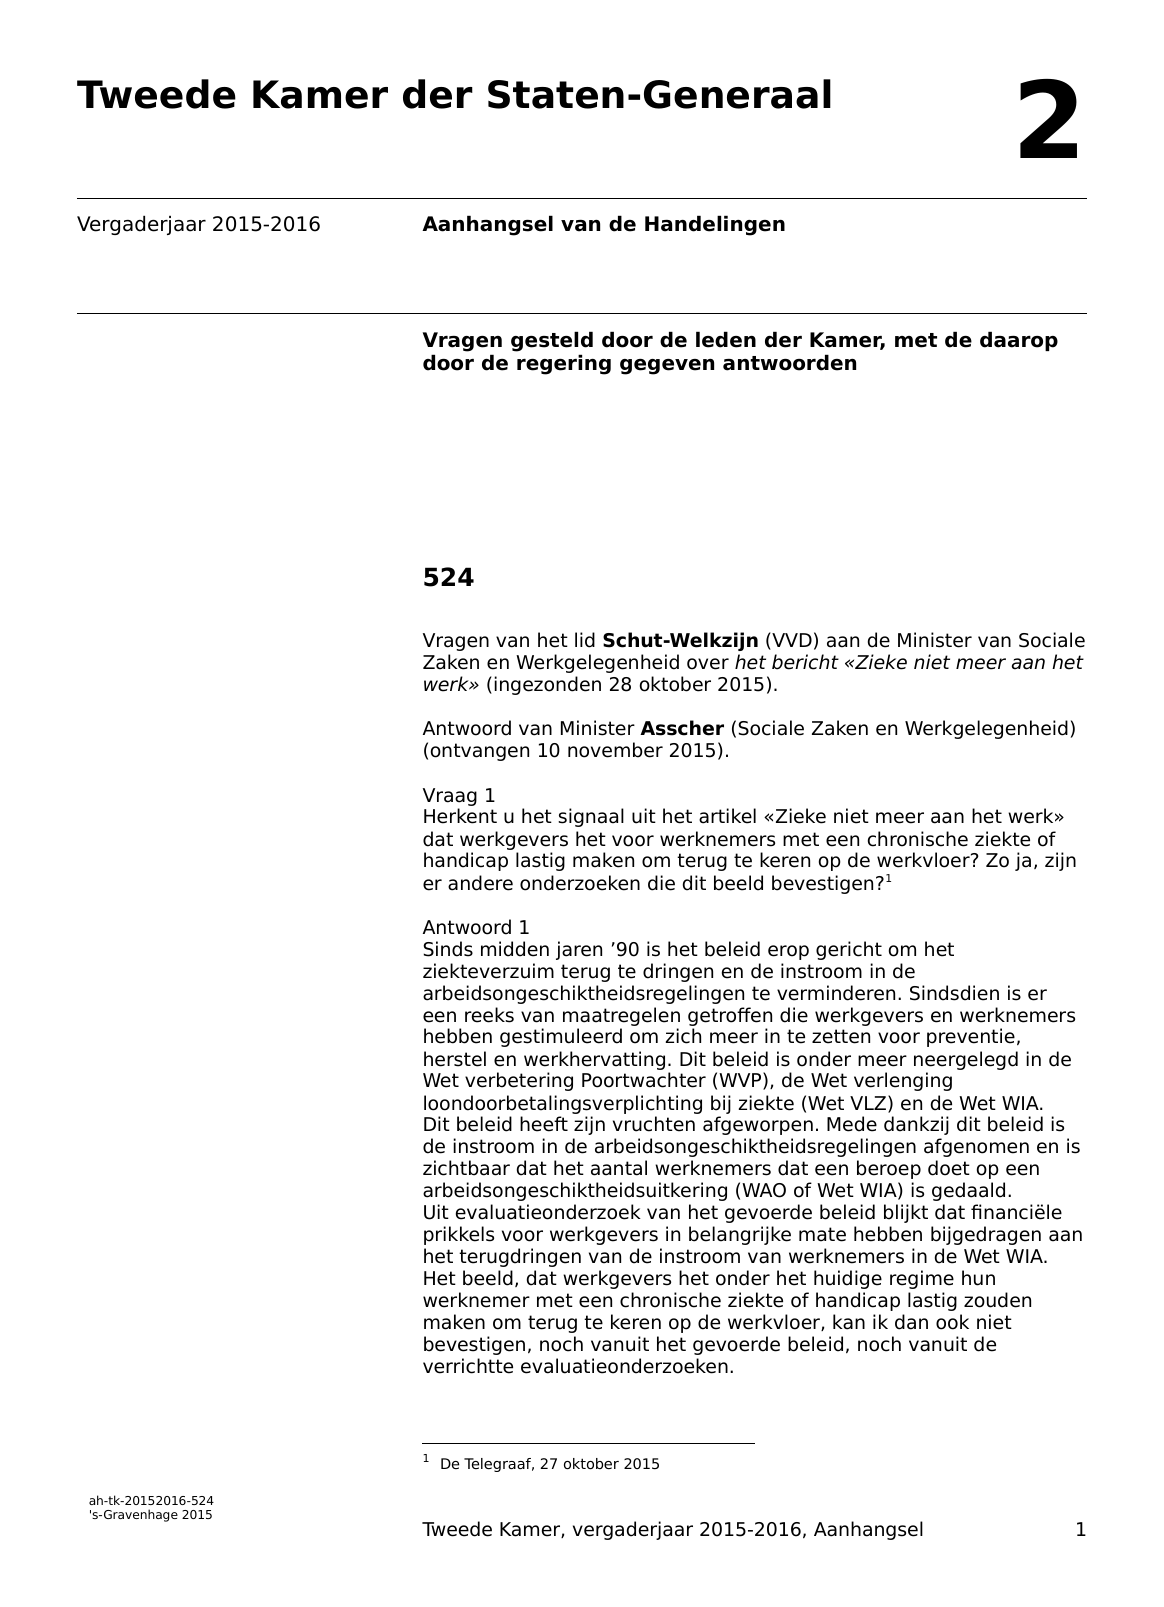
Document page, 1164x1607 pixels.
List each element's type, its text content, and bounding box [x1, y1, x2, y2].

text ah-tk-20152016-524 [88, 1494, 323, 1508]
table_cell [77, 314, 422, 375]
text Herkent u het signaal uit het artikel «Zieke niet meer aan het werk» dat werkgevers het voor werknemers met een chronische ziekte of handicap lastig maken om terug te keren op de werkvloer? Zo ja, zijn er andere onderzoeken die dit beeld bevestigen? [422, 806, 1087, 894]
text De Telegraaf, 27 oktober 2015 [422, 1452, 1087, 1474]
table_cell Vergaderjaar 2015-2016 [77, 199, 422, 313]
text Dit beleid heeft zijn vruchten afgeworpen. Mede dankzij dit beleid is de instroom in de arbeidsongeschiktheidsregelingen afgenomen en is zichtbaar dat het aantal werknemers dat een beroep doet op een arbeidsongeschiktheidsuitkering (WAO of Wet WIA) is gedaald. [422, 1114, 1087, 1202]
text Sinds midden jaren ’90 is het beleid erop gericht om het ziekteverzuim terug te dringen en de instroom in de arbeidsongeschiktheidsregelingen te verminderen. Sindsdien is er een reeks van maatregelen getroffen die werkgevers en werknemers hebben gestimuleerd om zich meer in te zetten voor preventie, herstel en werkhervatting. Dit beleid is onder meer neergelegd in de Wet verbetering Poortwachter (WVP), de Wet verlenging loondoorbetalingsverplichting bij ziekte (Wet VLZ) en de Wet WIA. [422, 938, 1087, 1114]
table_cell Vragen gesteld door de leden der Kamer, met de daarop door de regering gegeven antwoorden [422, 314, 1087, 375]
text Vraag 1 [422, 784, 1087, 806]
text Vragen van het lid Schut-Welkzijn (VVD) aan de Minister van Sociale Zaken en Werkgelegenheid over het bericht «Zieke niet meer aan het werk» (ingezonden 28 oktober 2015). [422, 630, 1087, 696]
text Antwoord van Minister Asscher (Sociale Zaken en Werkgelegenheid) (ontvangen 10 november 2015). [422, 718, 1087, 762]
text 524 [422, 563, 1087, 592]
text Uit evaluatieonderzoek van het gevoerde beleid blijkt dat financiële prikkels voor werkgevers in belangrijke mate hebben bijgedragen aan het terugdringen van de instroom van werknemers in de Wet WIA. [422, 1202, 1087, 1268]
text 's-Gravenhage 2015 [88, 1508, 323, 1522]
text Antwoord 1 [422, 917, 1087, 938]
text Het beeld, dat werkgevers het onder het huidige regime hun werknemer met een chronische ziekte of handicap lastig zouden maken om terug te keren op de werkvloer, kan ik dan ook niet bevestigen, noch vanuit het gevoerde beleid, noch vanuit de verrichtte evaluatieonderzoeken. [422, 1268, 1087, 1378]
table_header Tweede Kamer der Staten-Generaal [77, 59, 886, 198]
table_cell Aanhangsel van de Handelingen [422, 199, 1087, 313]
table_header 2 [886, 59, 1087, 198]
